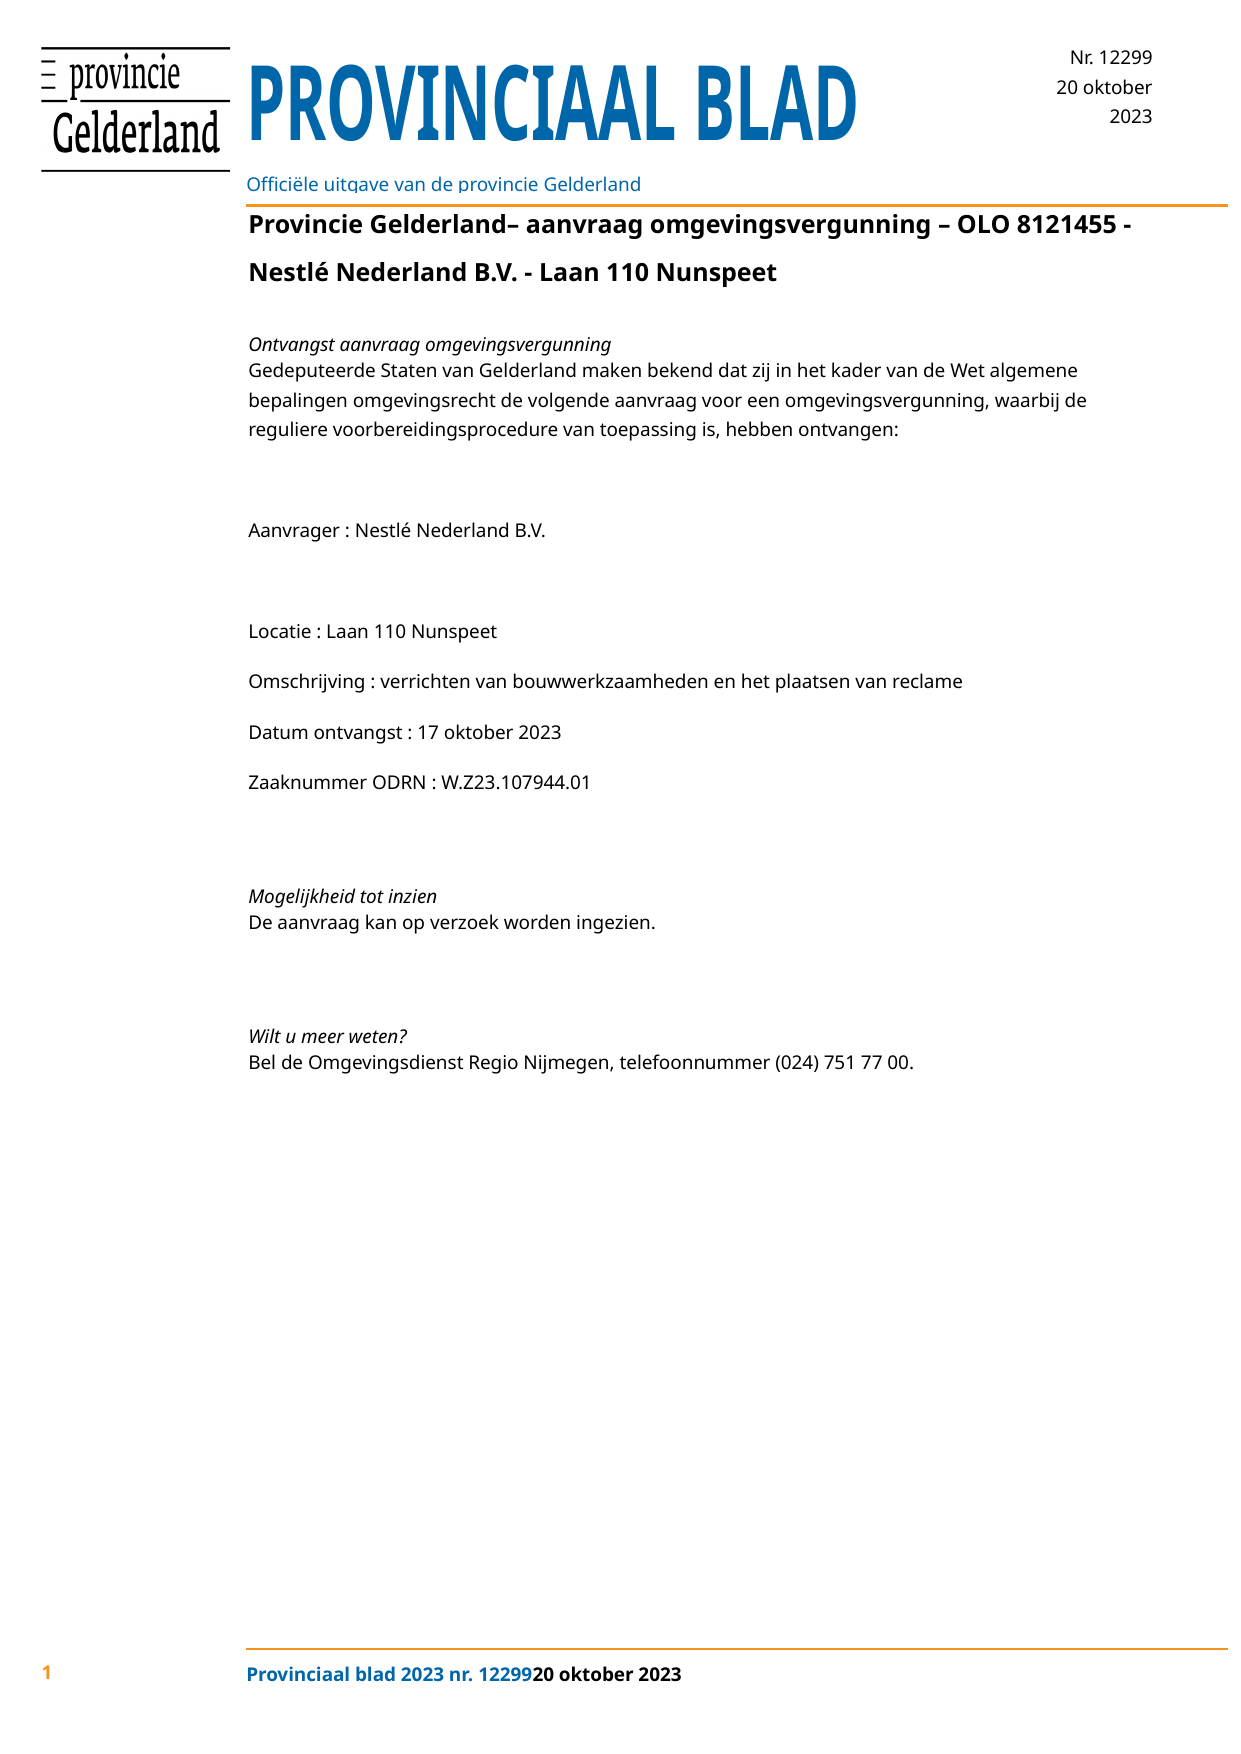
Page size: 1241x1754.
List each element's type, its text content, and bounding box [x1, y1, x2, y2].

text Zaaknummer ODRN : W.Z23.107944.01 [248, 769, 1152, 795]
text Aanvrager : Nestlé Nederland B.V. [248, 517, 1152, 543]
text Bel de Omgevingsdienst Regio Nijmegen, telefoonnummer (024) 751 77 00. [248, 1049, 1152, 1075]
text Ontvangst aanvraag omgevingsvergunning [248, 331, 1152, 357]
text Locatie : Laan 110 Nunspeet [248, 618, 1152, 644]
text Datum ontvangst : 17 oktober 2023 [248, 719, 1152, 744]
picture [41, 47, 231, 172]
text Mogelijkheid tot inzien [248, 884, 1152, 909]
text Provincie Gelderland– aanvraag omgevingsvergunning – OLO 8121455 - Nestlé Nederland B.V. - Laan 110 Nunspeet [248, 207, 1152, 288]
text De aanvraag kan op verzoek worden ingezien. [248, 909, 1152, 935]
text Omschrijving : verrichten van bouwwerkzaamheden en het plaatsen van reclame [248, 668, 1152, 694]
text Wilt u meer weten? [248, 1024, 1152, 1049]
text Gedeputeerde Staten van Gelderland maken bekend dat zij in het kader van de Wet algemene bepalingen omgevingsrecht de volgende aanvraag voor een omgevingsvergunning, waarbij de reguliere voorbereidingsprocedure van toepassing is, hebben ontvangen: [248, 357, 1152, 442]
